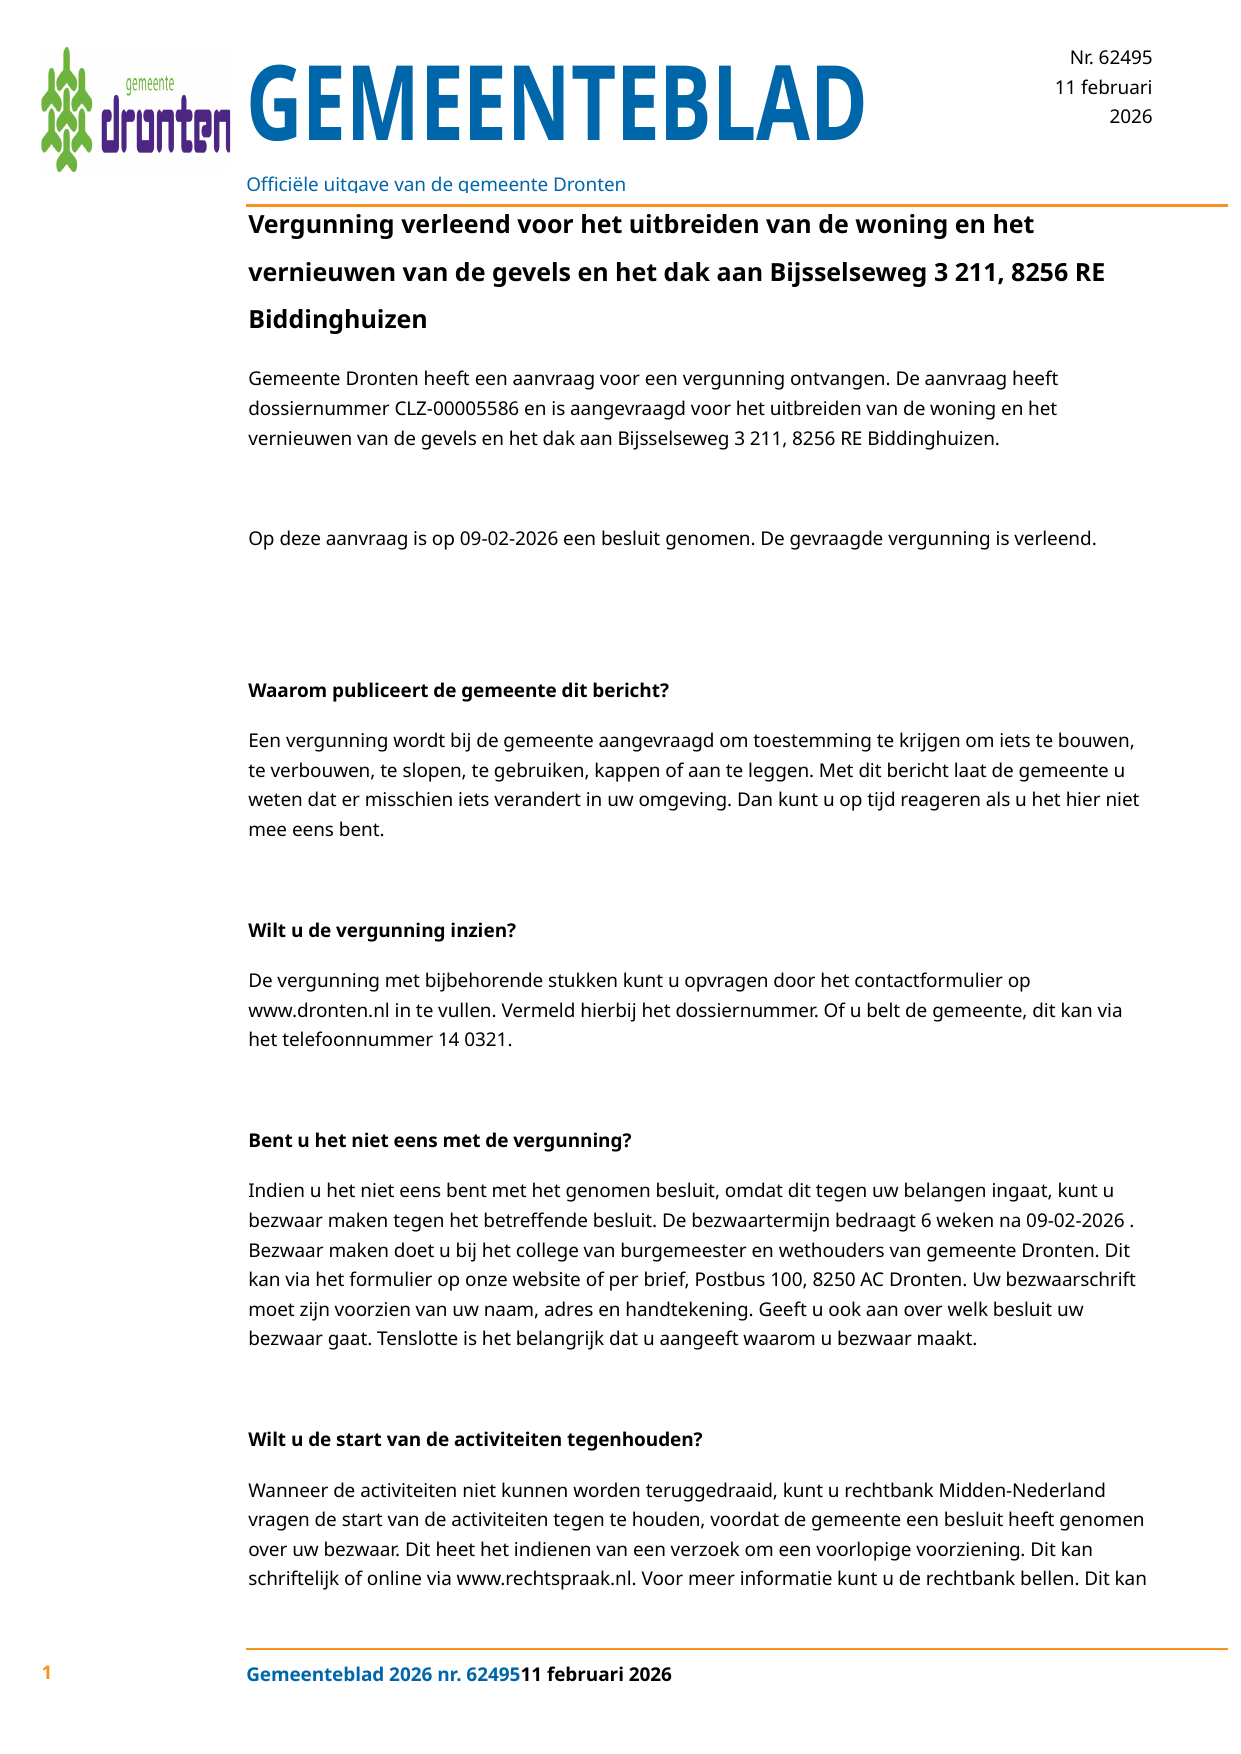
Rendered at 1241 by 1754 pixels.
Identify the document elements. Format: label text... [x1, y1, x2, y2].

text Gemeente Dronten heeft een aanvraag voor een vergunning ontvangen. De aanvraag heeft dossiernummer CLZ-00005586 en is aangevraagd voor het uitbreiden van de woning en het vernieuwen van de gevels en het dak aan Bijsselseweg 3 211, 8256 RE Biddinghuizen. [248, 366, 1152, 450]
text De vergunning met bijbehorende stukken kunt u opvragen door het contactformulier op www.dronten.nl in te vullen. Vermeld hierbij het dossiernummer. Of u belt de gemeente, dit kan via het telefoonnummer 14 0321. [248, 967, 1152, 1052]
text Wanneer de activiteiten niet kunnen worden teruggedraaid, kunt u rechtbank Midden-Nederland vragen de start van de activiteiten tegen te houden, voordat de gemeente een besluit heeft genomen over uw bezwaar. Dit heet het indienen van een verzoek om een voorlopige voorziening. Dit kan schriftelijk of online via www.rechtspraak.nl. Voor meer informatie kunt u de rechtbank bellen. Dit kan [248, 1477, 1152, 1591]
text Waarom publiceert de gemeente dit bericht? [248, 677, 1152, 702]
text Wilt u de start van de activiteiten tegenhouden? [248, 1426, 1152, 1452]
text Wilt u de vergunning inzien? [248, 917, 1152, 942]
text Een vergunning wordt bij de gemeente aangevraagd om toestemming te krijgen om iets te bouwen, te verbouwen, te slopen, te gebruiken, kappen of aan te leggen. Met dit bericht laat de gemeente u weten dat er misschien iets verandert in uw omgeving. Dan kunt u op tijd reageren als u het hier niet mee eens bent. [248, 727, 1152, 842]
text Op deze aanvraag is op 09-02-2026 een besluit genomen. De gevraagde vergunning is verleend. [248, 526, 1152, 551]
text Indien u het niet eens bent met het genomen besluit, omdat dit tegen uw belangen ingaat, kunt u bezwaar maken tegen het betreffende besluit. De bezwaartermijn bedraagt 6 weken na 09-02-2026 . Bezwaar maken doet u bij het college van burgemeester en wethouders van gemeente Dronten. Dit kan via het formulier op onze website of per brief, Postbus 100, 8250 AC Dronten. Uw bezwaarschrift moet zijn voorzien van uw naam, adres en handtekening. Geeft u ook aan over welk besluit uw bezwaar gaat. Tenslotte is het belangrijk dat u aangeeft waarom u bezwaar maakt. [248, 1178, 1152, 1351]
picture [41, 47, 231, 172]
text Vergunning verleend voor het uitbreiden van de woning en het vernieuwen van de gevels en het dak aan Bijsselseweg 3 211, 8256 RE Biddinghuizen [248, 207, 1152, 336]
text Bent u het niet eens met de vergunning? [248, 1127, 1152, 1153]
